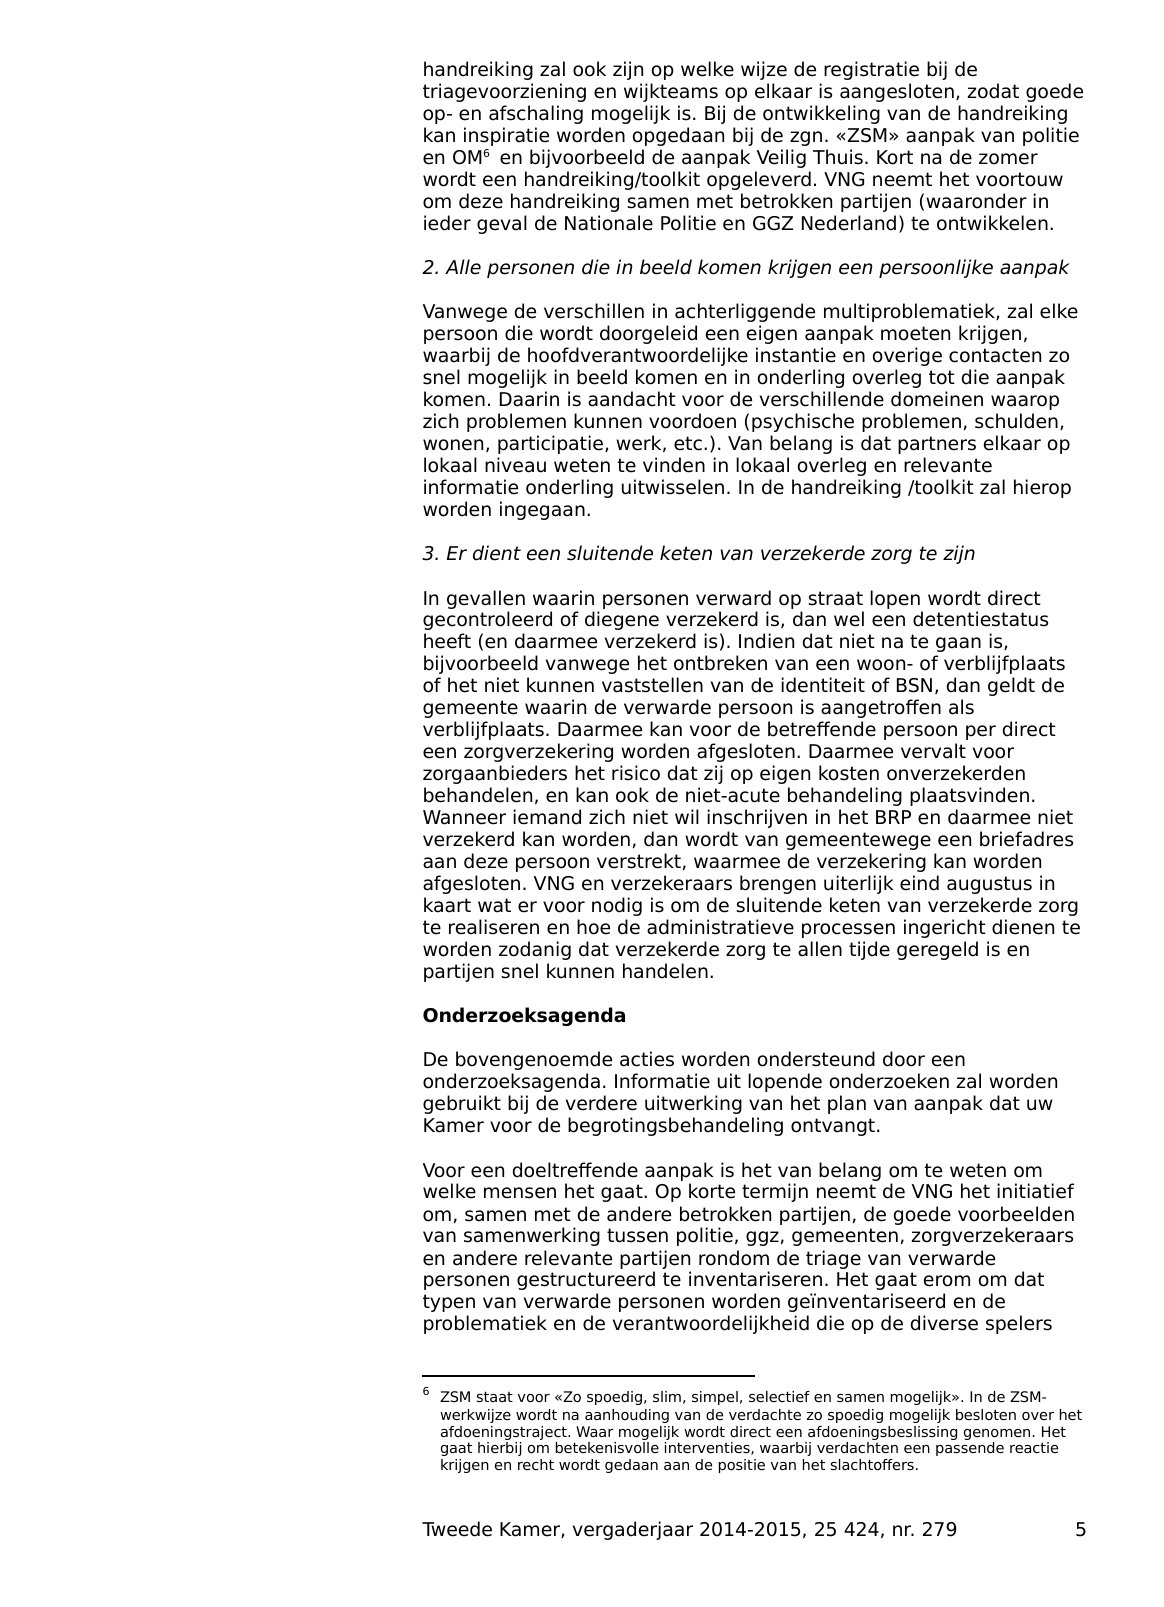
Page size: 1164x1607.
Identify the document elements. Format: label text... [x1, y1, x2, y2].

text De bovengenoemde acties worden ondersteund door een onderzoeksagenda. Informatie uit lopende onderzoeken zal worden gebruikt bij de verdere uitwerking van het plan van aanpak dat uw Kamer voor de begrotingsbehandeling ontvangt. [422, 1049, 1087, 1137]
subtitle 2. Alle personen die in beeld komen krijgen een persoonlijke aanpak [422, 257, 1087, 279]
text Voor een doeltreffende aanpak is het van belang om te weten om welke mensen het gaat. Op korte termijn neemt de VNG het initiatief om, samen met de andere betrokken partijen, de goede voorbeelden van samenwerking tussen politie, ggz, gemeenten, zorgverzekeraars en andere relevante partijen rondom de triage van verwarde personen gestructureerd te inventariseren. Het gaat erom om dat typen van verwarde personen worden geïnventariseerd en de problematiek en de verantwoordelijkheid die op de diverse spelers [422, 1159, 1087, 1335]
subtitle Onderzoeksagenda [422, 1005, 1087, 1027]
text ZSM staat voor «Zo spoedig, slim, simpel, selectief en samen mogelijk». In de ZSM-werkwijze wordt na aanhouding van de verdachte zo spoedig mogelijk besloten over het afdoeningstraject. Waar mogelijk wordt direct een afdoeningsbeslissing genomen. Het gaat hierbij om betekenisvolle interventies, waarbij verdachten een passende reactie krijgen en recht wordt gedaan aan de positie van het slachtoffers. [422, 1385, 1087, 1474]
subtitle 3. Er dient een sluitende keten van verzekerde zorg te zijn [422, 543, 1087, 565]
text In gevallen waarin personen verward op straat lopen wordt direct gecontroleerd of diegene verzekerd is, dan wel een detentiestatus heeft (en daarmee verzekerd is). Indien dat niet na te gaan is, bijvoorbeeld vanwege het ontbreken van een woon- of verblijfplaats of het niet kunnen vaststellen van de identiteit of BSN, dan geldt de gemeente waarin de verwarde persoon is aangetroffen als verblijfplaats. Daarmee kan voor de betreffende persoon per direct een zorgverzekering worden afgesloten. Daarmee vervalt voor zorgaanbieders het risico dat zij op eigen kosten onverzekerden behandelen, en kan ook de niet-acute behandeling plaatsvinden. Wanneer iemand zich niet wil inschrijven in het BRP en daarmee niet verzekerd kan worden, dan wordt van gemeentewege een briefadres aan deze persoon verstrekt, waarmee de verzekering kan worden afgesloten. VNG en verzekeraars brengen uiterlijk eind augustus in kaart wat er voor nodig is om de sluitende keten van verzekerde zorg te realiseren en hoe de administratieve processen ingericht dienen te worden zodanig dat verzekerde zorg te allen tijde geregeld is en partijen snel kunnen handelen. [422, 587, 1087, 983]
text Vanwege de verschillen in achterliggende multiproblematiek, zal elke persoon die wordt doorgeleid een eigen aanpak moeten krijgen, waarbij de hoofdverantwoordelijke instantie en overige contacten zo snel mogelijk in beeld komen en in onderling overleg tot die aanpak komen. Daarin is aandacht voor de verschillende domeinen waarop zich problemen kunnen voordoen (psychische problemen, schulden, wonen, participatie, werk, etc.). Van belang is dat partners elkaar op lokaal niveau weten te vinden in lokaal overleg en relevante informatie onderling uitwisselen. In de handreiking /toolkit zal hierop worden ingegaan. [422, 301, 1087, 521]
text handreiking zal ook zijn op welke wijze de registratie bij de triagevoorziening en wijkteams op elkaar is aangesloten, zodat goede op- en afschaling mogelijk is. Bij de ontwikkeling van de handreiking kan inspiratie worden opgedaan bij de zgn. «ZSM» aanpak van politie en OM en bijvoorbeeld de aanpak Veilig Thuis. Kort na de zomer wordt een handreiking/toolkit opgeleverd. VNG neemt het voortouw om deze handreiking samen met betrokken partijen (waaronder in ieder geval de Nationale Politie en GGZ Nederland) te ontwikkelen. [422, 59, 1087, 235]
